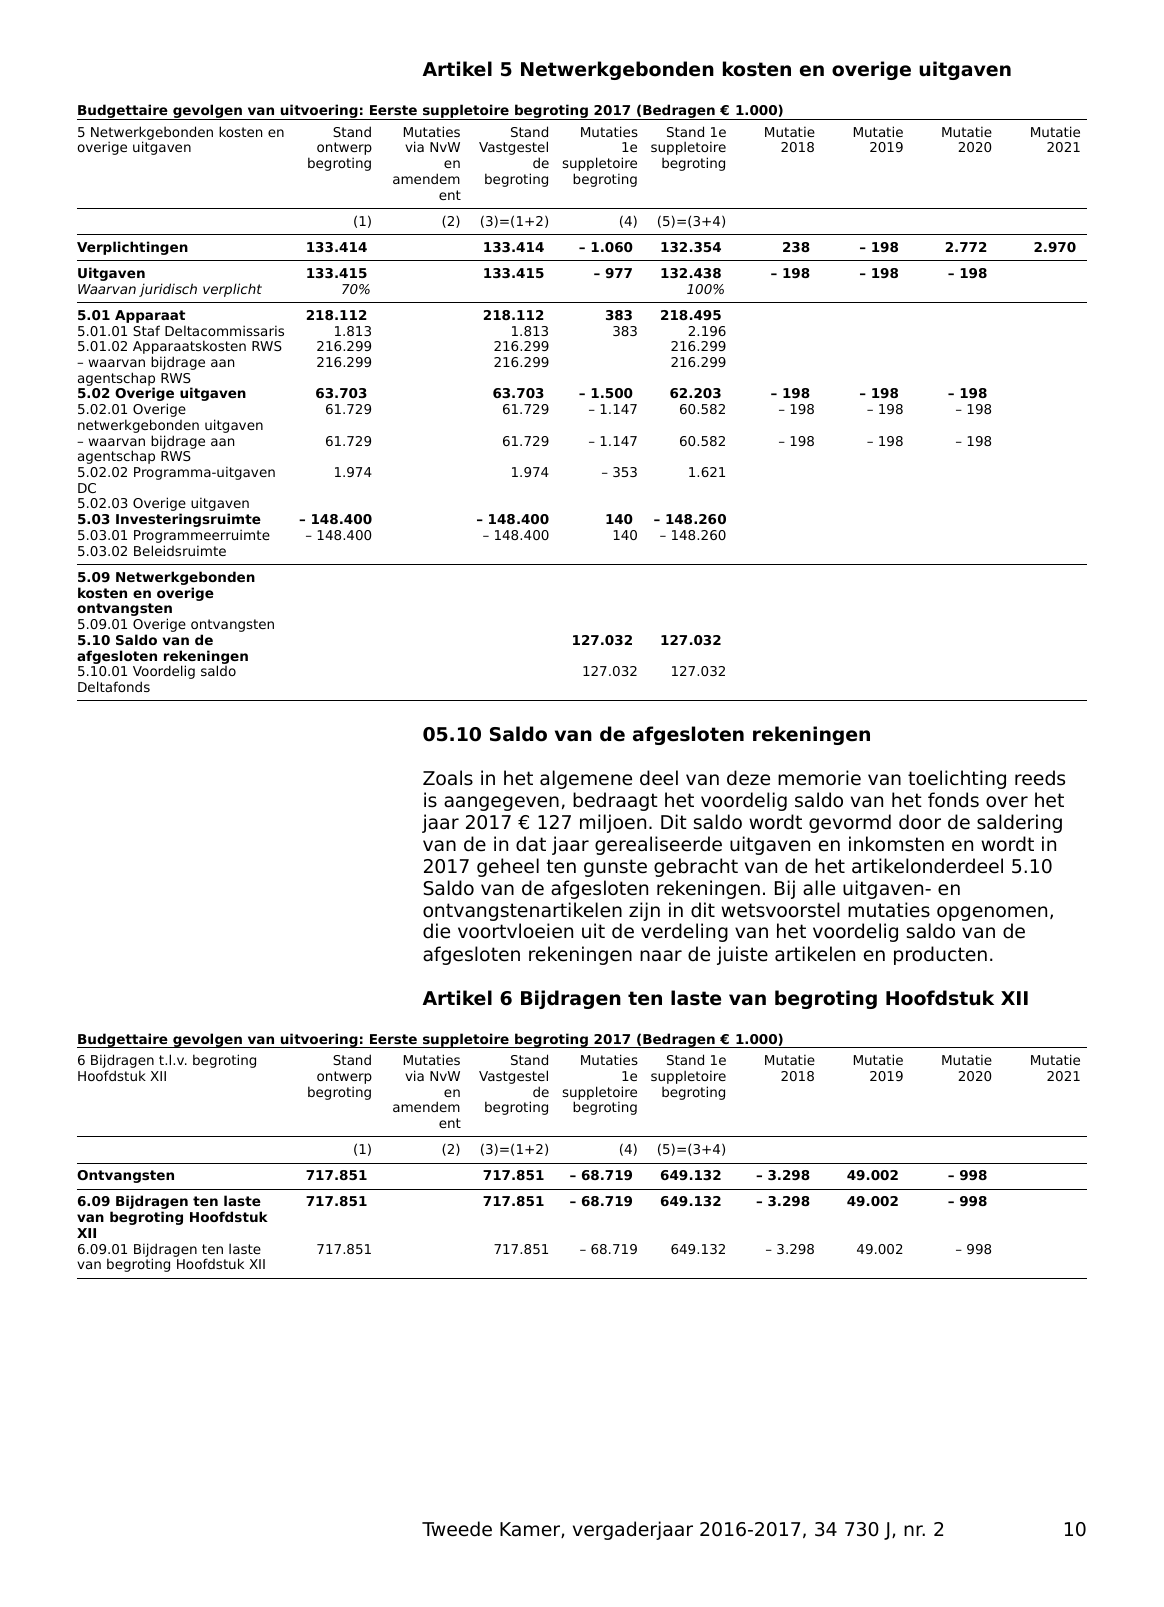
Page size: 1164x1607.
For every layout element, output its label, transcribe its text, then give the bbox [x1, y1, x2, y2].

table_cell 5.02.02 Programma-uitgaven DC [77, 465, 289, 496]
table_cell [998, 496, 1087, 512]
table_cell 717.851 [466, 1164, 555, 1188]
table_cell 133.415 [289, 261, 378, 281]
table_cell [289, 664, 378, 700]
table_cell [466, 496, 555, 512]
table_cell [732, 544, 821, 564]
table_cell [378, 465, 466, 496]
table_cell 132.354 [644, 235, 732, 260]
table_cell Mutatie 2020 [909, 120, 998, 208]
table_cell [909, 465, 998, 496]
table_cell 2.196 [644, 323, 732, 339]
table_cell [732, 528, 821, 543]
table_cell Mutatie 2021 [998, 1048, 1087, 1136]
table_cell [909, 339, 998, 355]
table_cell – 198 [821, 386, 909, 402]
table_cell (5)=(3+4) [644, 1137, 732, 1162]
table_cell [732, 303, 821, 323]
table_cell [466, 664, 555, 700]
table_cell 133.414 [289, 235, 378, 260]
table_cell [998, 402, 1087, 433]
table_cell Stand Vastgestelde begroting [466, 120, 555, 208]
table_cell 1.813 [466, 323, 555, 339]
table_cell [909, 633, 998, 664]
table_cell [555, 281, 644, 302]
table_cell [644, 617, 732, 633]
table_cell [289, 633, 378, 664]
table_cell 216.299 [644, 339, 732, 355]
subtitle Artikel 6 Bijdragen ten laste van begroting Hoofdstuk XII [422, 988, 1087, 1009]
table_cell [378, 1241, 466, 1278]
table_cell 100% [644, 281, 732, 302]
table_cell [821, 1137, 909, 1162]
table_header Budgettaire gevolgen van uitvoering: Eerste suppletoire begroting 2017 (Bedragen € 1.000) [77, 1031, 1087, 1047]
table_cell Mutaties via NvW en amendement [378, 120, 466, 208]
table_cell (3)=(1+2) [466, 1137, 555, 1162]
table_cell [555, 355, 644, 386]
table_cell – 148.400 [466, 528, 555, 543]
table_cell Ontvangsten [77, 1164, 289, 1188]
table_cell [732, 355, 821, 386]
table_cell 5.02.03 Overige uitgaven [77, 496, 289, 512]
table_cell [909, 281, 998, 302]
table_cell – 198 [909, 434, 998, 465]
table_cell 5.09 Netwerkgebonden kosten en overige ontvangsten [77, 565, 289, 617]
table_cell [555, 339, 644, 355]
table_cell 61.729 [466, 402, 555, 433]
table_cell – 68.719 [555, 1164, 644, 1188]
table_header Budgettaire gevolgen van uitvoering: Eerste suppletoire begroting 2017 (Bedragen € 1.000) [77, 103, 1087, 119]
table_cell [998, 544, 1087, 564]
table_cell – 148.260 [644, 528, 732, 543]
table_cell 218.112 [466, 303, 555, 323]
table_cell [998, 1241, 1087, 1278]
table_cell [909, 303, 998, 323]
table_cell [378, 528, 466, 543]
table_cell [909, 496, 998, 512]
table_cell 5.01.01 Staf Deltacommissaris [77, 323, 289, 339]
table_cell 127.032 [555, 633, 644, 664]
table_cell 649.132 [644, 1241, 732, 1278]
table_cell 62.203 [644, 386, 732, 402]
table_cell 60.582 [644, 402, 732, 433]
table_cell [998, 465, 1087, 496]
table_cell 5.03.01 Programmeerruimte [77, 528, 289, 543]
table_cell Mutatie 2019 [821, 1048, 909, 1136]
table_cell 5.02 Overige uitgaven [77, 386, 289, 402]
table_cell – 198 [732, 434, 821, 465]
table_cell – 998 [909, 1190, 998, 1241]
table_cell [378, 434, 466, 465]
table_cell – 198 [909, 261, 998, 281]
table_cell [378, 496, 466, 512]
table_cell [289, 617, 378, 633]
table_cell [644, 565, 732, 617]
table_cell [378, 261, 466, 281]
table_cell 5.10.01 Voordelig saldo Deltafonds [77, 664, 289, 700]
table_cell [732, 633, 821, 664]
table_cell Stand 1e suppletoire begroting [644, 120, 732, 208]
table_cell [732, 1137, 821, 1162]
table_cell [378, 544, 466, 564]
table_cell [821, 323, 909, 339]
table_cell [998, 355, 1087, 386]
table_cell Mutaties via NvW en amendement [378, 1048, 466, 1136]
table_cell 133.415 [466, 261, 555, 281]
table_cell 2.772 [909, 235, 998, 260]
table_cell Stand ontwerp begroting [289, 1048, 378, 1136]
table_cell [289, 565, 378, 617]
table_cell [998, 664, 1087, 700]
table_cell 383 [555, 323, 644, 339]
table_cell [909, 323, 998, 339]
table_cell – 3.298 [732, 1190, 821, 1241]
table_cell [378, 281, 466, 302]
table_cell (5)=(3+4) [644, 209, 732, 234]
table_cell 5 Netwerkgebonden kosten en overige uitgaven [77, 120, 289, 208]
table_cell – 1.147 [555, 434, 644, 465]
table_cell 383 [555, 303, 644, 323]
table_cell Mutatie 2020 [909, 1048, 998, 1136]
table_cell [289, 544, 378, 564]
table_cell 61.729 [466, 434, 555, 465]
table_cell [821, 544, 909, 564]
table_cell Mutatie 2019 [821, 120, 909, 208]
table_cell [821, 465, 909, 496]
table_cell – 198 [732, 261, 821, 281]
table_cell 717.851 [289, 1190, 378, 1241]
table_cell [555, 544, 644, 564]
table_cell 5.10 Saldo van de afgesloten rekeningen [77, 633, 289, 664]
table_cell [466, 281, 555, 302]
table_cell 49.002 [821, 1190, 909, 1241]
table_cell Waarvan juridisch verplicht [77, 281, 289, 302]
table_cell 140 [555, 528, 644, 543]
table_cell [909, 544, 998, 564]
table_cell [998, 303, 1087, 323]
table_cell [732, 209, 821, 234]
table_cell [821, 339, 909, 355]
table_cell Verplichtingen [77, 235, 289, 260]
table_cell – 998 [909, 1241, 998, 1278]
table_cell 63.703 [289, 386, 378, 402]
table_cell [466, 565, 555, 617]
table_cell [909, 664, 998, 700]
table_cell 1.974 [466, 465, 555, 496]
table_cell – 353 [555, 465, 644, 496]
table_cell [555, 496, 644, 512]
table_cell 5.09.01 Overige ontvangsten [77, 617, 289, 633]
table_cell [732, 465, 821, 496]
table_cell – 148.260 [644, 512, 732, 528]
table_cell 717.851 [466, 1241, 555, 1278]
table_cell 216.299 [289, 355, 378, 386]
table_cell 61.729 [289, 402, 378, 433]
table_cell [998, 281, 1087, 302]
table_cell [998, 512, 1087, 528]
table_cell [732, 496, 821, 512]
table_cell [77, 209, 289, 234]
table_cell [378, 235, 466, 260]
table_cell 127.032 [555, 664, 644, 700]
table_cell [998, 261, 1087, 281]
table_cell [998, 633, 1087, 664]
table_cell [466, 544, 555, 564]
table_cell – 198 [821, 235, 909, 260]
table_cell 49.002 [821, 1164, 909, 1188]
table_cell [821, 528, 909, 543]
table_cell [821, 664, 909, 700]
table_cell 216.299 [289, 339, 378, 355]
table_cell 717.851 [289, 1241, 378, 1278]
table_cell – waarvan bijdrage aan agentschap RWS [77, 355, 289, 386]
table_cell [378, 664, 466, 700]
table_cell 2.970 [998, 235, 1087, 260]
table_cell [998, 1190, 1087, 1241]
table_cell 1.813 [289, 323, 378, 339]
table_cell [998, 528, 1087, 543]
table_cell 5.01.02 Apparaatskosten RWS [77, 339, 289, 355]
table_cell 218.495 [644, 303, 732, 323]
table_cell – 198 [821, 261, 909, 281]
table_cell [821, 355, 909, 386]
table_cell [909, 565, 998, 617]
table_cell 132.438 [644, 261, 732, 281]
table_cell 133.414 [466, 235, 555, 260]
table_cell [644, 496, 732, 512]
table_cell 6.09 Bijdragen ten laste van begroting Hoofdstuk XII [77, 1190, 289, 1241]
table_cell [998, 209, 1087, 234]
table_cell [909, 528, 998, 543]
table_cell [998, 339, 1087, 355]
table_cell 63.703 [466, 386, 555, 402]
table_cell – 198 [909, 402, 998, 433]
table_cell [909, 617, 998, 633]
table_cell [909, 512, 998, 528]
table_cell 218.112 [289, 303, 378, 323]
table_cell 49.002 [821, 1241, 909, 1278]
table_cell 649.132 [644, 1190, 732, 1241]
table_cell 61.729 [289, 434, 378, 465]
table_cell [821, 303, 909, 323]
table_cell [732, 664, 821, 700]
table_cell – 198 [909, 386, 998, 402]
table_cell [378, 565, 466, 617]
table_cell [821, 633, 909, 664]
table_cell [998, 323, 1087, 339]
subtitle 05.10 Saldo van de afgesloten rekeningen [422, 723, 1087, 745]
table_cell [555, 565, 644, 617]
table_cell [378, 386, 466, 402]
table_cell – 3.298 [732, 1241, 821, 1278]
table_cell 238 [732, 235, 821, 260]
table_cell – 198 [732, 386, 821, 402]
table_cell Stand 1e suppletoire begroting [644, 1048, 732, 1136]
table_cell [998, 1137, 1087, 1162]
subtitle Artikel 5 Netwerkgebonden kosten en overige uitgaven [422, 59, 1087, 81]
table_cell 5.01 Apparaat [77, 303, 289, 323]
table_cell [998, 386, 1087, 402]
table_cell [821, 281, 909, 302]
table_cell (4) [555, 209, 644, 234]
table_cell 1.621 [644, 465, 732, 496]
table_cell [378, 323, 466, 339]
table_cell – 977 [555, 261, 644, 281]
table_cell [732, 323, 821, 339]
table_cell – waarvan bijdrage aan agentschap RWS [77, 434, 289, 465]
table_cell [378, 617, 466, 633]
table_cell 5.03.02 Beleidsruimte [77, 544, 289, 564]
table_cell (1) [289, 1137, 378, 1162]
table_cell – 68.719 [555, 1190, 644, 1241]
table_cell Mutaties 1e suppletoire begroting [555, 120, 644, 208]
table_cell 5.03 Investeringsruimte [77, 512, 289, 528]
table_cell – 998 [909, 1164, 998, 1188]
table_cell Stand Vastgestelde begroting [466, 1048, 555, 1136]
table_cell – 148.400 [289, 512, 378, 528]
table_cell [909, 355, 998, 386]
table_cell Uitgaven [77, 261, 289, 281]
table_cell [378, 402, 466, 433]
table_cell [378, 339, 466, 355]
table_cell [466, 617, 555, 633]
table_cell [998, 434, 1087, 465]
table_cell 6.09.01 Bijdragen ten laste van begroting Hoofdstuk XII [77, 1241, 289, 1278]
table_cell (2) [378, 1137, 466, 1162]
table_cell [998, 565, 1087, 617]
table_cell (4) [555, 1137, 644, 1162]
table_cell [644, 544, 732, 564]
table_cell [998, 617, 1087, 633]
table_cell [378, 633, 466, 664]
table_cell – 198 [732, 402, 821, 433]
table_cell 649.132 [644, 1164, 732, 1188]
table_cell 717.851 [289, 1164, 378, 1188]
table_cell – 148.400 [289, 528, 378, 543]
table_cell 216.299 [466, 339, 555, 355]
table_cell 717.851 [466, 1190, 555, 1241]
table_cell 1.974 [289, 465, 378, 496]
table_cell [732, 565, 821, 617]
table_cell [909, 1137, 998, 1162]
table_cell (1) [289, 209, 378, 234]
table_cell 60.582 [644, 434, 732, 465]
text Zoals in het algemene deel van deze memorie van toelichting reeds is aangegeven, bedraagt het voordelig saldo van het fonds over het jaar 2017 € 127 miljoen. Dit saldo wordt gevormd door de saldering van de in dat jaar gerealiseerde uitgaven en inkomsten en wordt in 2017 geheel ten gunste gebracht van de het artikelonderdeel 5.10 Saldo van de afgesloten rekeningen. Bij alle uitgaven- en ontvangstenartikelen zijn in dit wetsvoorstel mutaties opgenomen, die voortvloeien uit de verdeling van het voordelig saldo van de afgesloten rekeningen naar de juiste artikelen en producten. [422, 768, 1087, 965]
table_cell [821, 565, 909, 617]
table_cell 216.299 [466, 355, 555, 386]
table_cell – 68.719 [555, 1241, 644, 1278]
table_cell 127.032 [644, 633, 732, 664]
table_cell – 198 [821, 434, 909, 465]
table_cell [732, 512, 821, 528]
table_cell [821, 512, 909, 528]
table_cell [378, 303, 466, 323]
table_cell – 198 [821, 402, 909, 433]
table_cell – 1.500 [555, 386, 644, 402]
table_cell – 1.147 [555, 402, 644, 433]
table_cell – 148.400 [466, 512, 555, 528]
table_cell [732, 617, 821, 633]
table_cell [821, 496, 909, 512]
table_cell [77, 1137, 289, 1162]
table_cell [378, 355, 466, 386]
table_cell Mutatie 2018 [732, 120, 821, 208]
table_cell – 3.298 [732, 1164, 821, 1188]
table_cell Stand ontwerp begroting [289, 120, 378, 208]
table_cell 127.032 [644, 664, 732, 700]
table_cell [378, 512, 466, 528]
table_cell [732, 281, 821, 302]
table_cell 70% [289, 281, 378, 302]
table_cell [909, 209, 998, 234]
table_cell [555, 617, 644, 633]
table_cell 216.299 [644, 355, 732, 386]
table_cell 140 [555, 512, 644, 528]
table_cell 5.02.01 Overige netwerkgebonden uitgaven [77, 402, 289, 433]
table_cell [378, 1164, 466, 1188]
table_cell [378, 1190, 466, 1241]
table_cell [821, 617, 909, 633]
table_cell – 1.060 [555, 235, 644, 260]
table_cell (2) [378, 209, 466, 234]
table_cell 6 Bijdragen t.l.v. begroting Hoofdstuk XII [77, 1048, 289, 1136]
table_cell (3)=(1+2) [466, 209, 555, 234]
table_cell [998, 1164, 1087, 1188]
table_cell [466, 633, 555, 664]
table_cell [289, 496, 378, 512]
table_cell Mutatie 2018 [732, 1048, 821, 1136]
table_cell Mutatie 2021 [998, 120, 1087, 208]
table_cell [732, 339, 821, 355]
table_cell [821, 209, 909, 234]
table_cell Mutaties 1e suppletoire begroting [555, 1048, 644, 1136]
